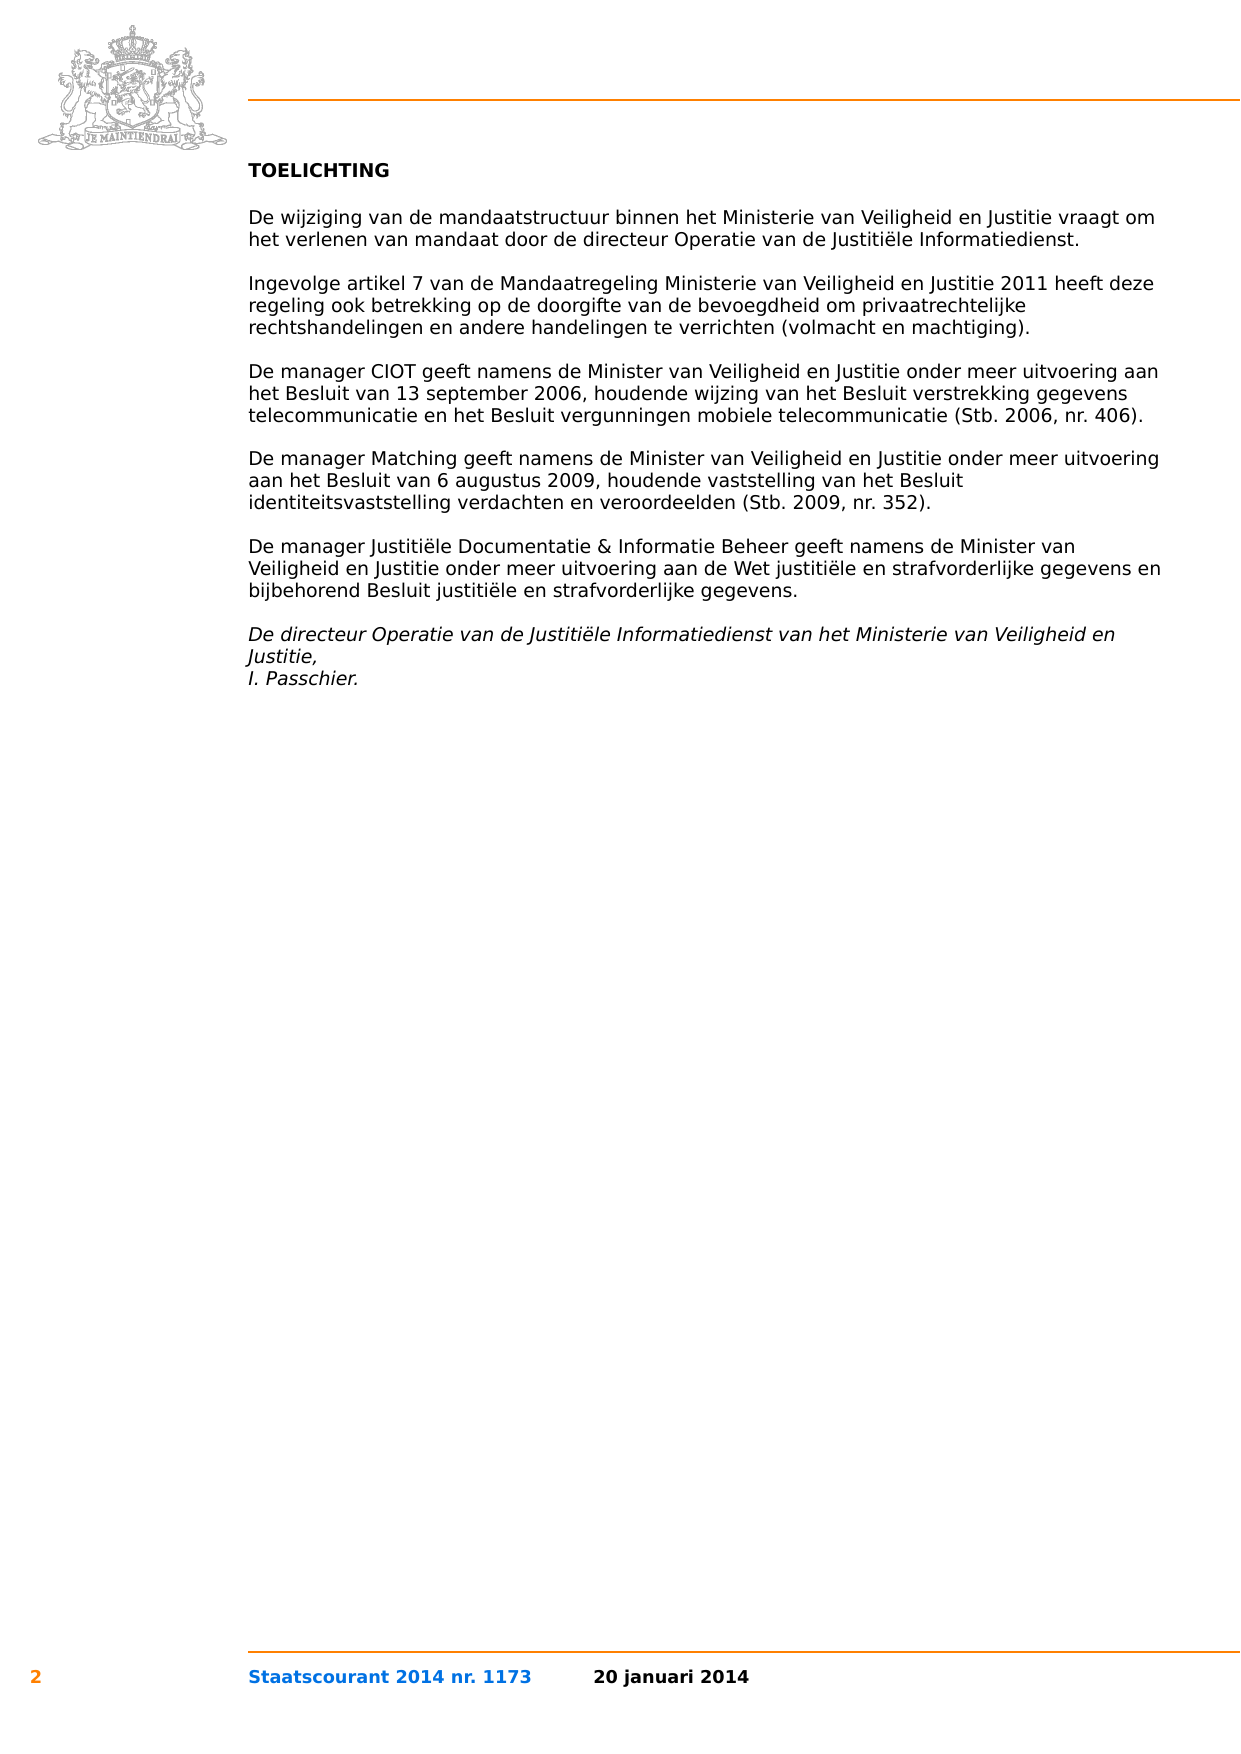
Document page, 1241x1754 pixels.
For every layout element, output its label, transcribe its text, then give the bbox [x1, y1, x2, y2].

picture [38, 25, 227, 150]
text De directeur Operatie van de Justitiële Informatiedienst van het Ministerie van Veiligheid en Justitie, I. Passchier. [248, 624, 1163, 690]
text De wijziging van de mandaatstructuur binnen het Ministerie van Veiligheid en Justitie vraagt om het verlenen van mandaat door de directeur Operatie van de Justitiële Informatiedienst. [248, 207, 1163, 251]
text Ingevolge artikel 7 van de Mandaatregeling Ministerie van Veiligheid en Justitie 2011 heeft deze regeling ook betrekking op de doorgifte van de bevoegdheid om privaatrechtelijke rechtshandelingen en andere handelingen te verrichten (volmacht en machtiging). [248, 273, 1163, 339]
text De manager Matching geeft namens de Minister van Veiligheid en Justitie onder meer uitvoering aan het Besluit van 6 augustus 2009, houdende vaststelling van het Besluit identiteitsvaststelling verdachten en veroordeelden (Stb. 2009, nr. 352). [248, 448, 1163, 514]
text De manager Justitiële Documentatie & Informatie Beheer geeft namens de Minister van Veiligheid en Justitie onder meer uitvoering aan de Wet justitiële en strafvorderlijke gegevens en bijbehorend Besluit justitiële en strafvorderlijke gegevens. [248, 536, 1163, 602]
text De manager CIOT geeft namens de Minister van Veiligheid en Justitie onder meer uitvoering aan het Besluit van 13 september 2006, houdende wijzing van het Besluit verstrekking gegevens telecommunicatie en het Besluit vergunningen mobiele telecommunicatie (Stb. 2006, nr. 406). [248, 361, 1163, 426]
subtitle TOELICHTING [248, 160, 1163, 182]
